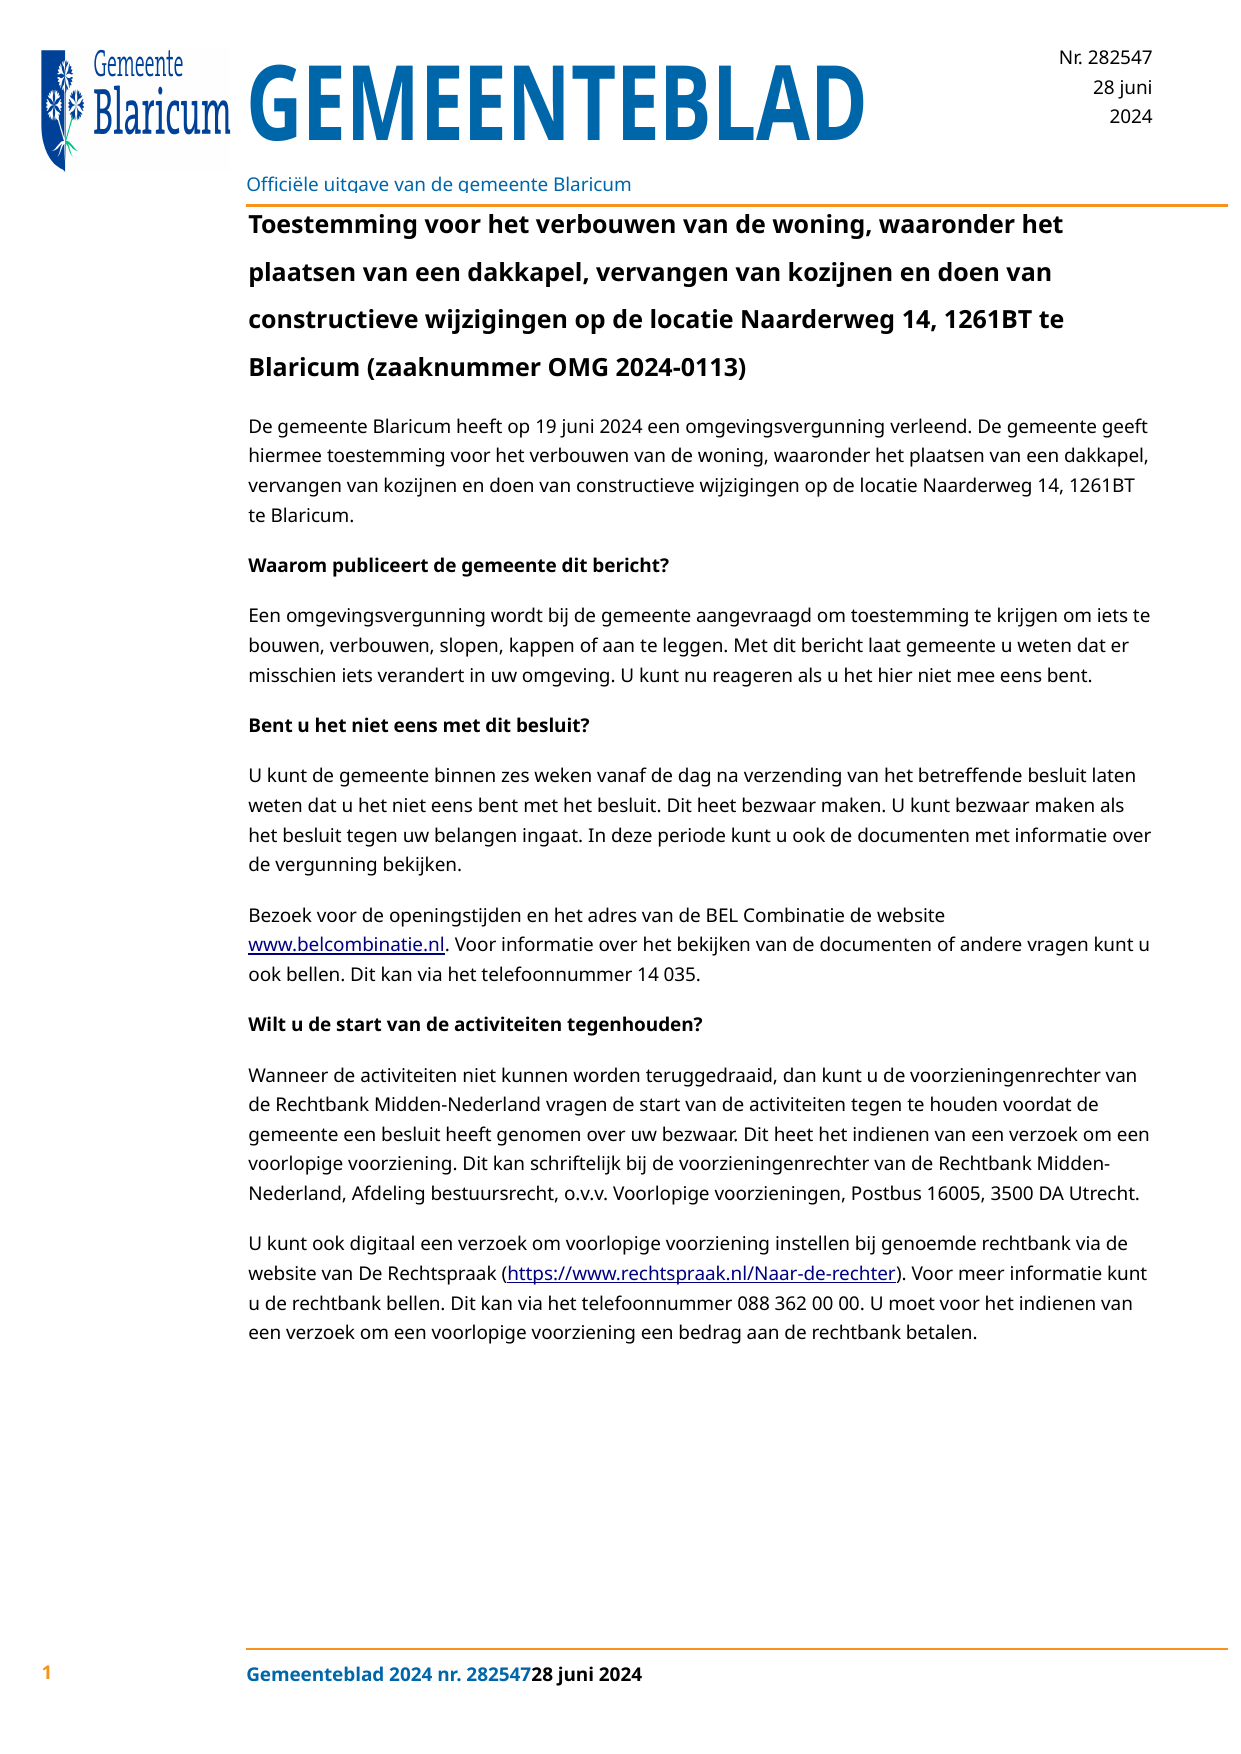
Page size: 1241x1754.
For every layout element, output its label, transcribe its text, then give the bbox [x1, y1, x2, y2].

text Een omgevingsvergunning wordt bij de gemeente aangevraagd om toestemming te krijgen om iets te bouwen, verbouwen, slopen, kappen of aan te leggen. Met dit bericht laat gemeente u weten dat er misschien iets verandert in uw omgeving. U kunt nu reageren als u het hier niet mee eens bent. [248, 603, 1152, 688]
text Bezoek voor de openingstijden en het adres van de BEL Combinatie de website www.belcombinatie.nl. Voor informatie over het bekijken van de documenten of andere vragen kunt u ook bellen. Dit kan via het telefoonnummer 14 035. [248, 902, 1152, 987]
text Wanneer de activiteiten niet kunnen worden teruggedraaid, dan kunt u de voorzieningenrechter van de Rechtbank Midden-Nederland vragen de start van de activiteiten tegen te houden voordat de gemeente een besluit heeft genomen over uw bezwaar. Dit heet het indienen van een verzoek om een voorlopige voorziening. Dit kan schriftelijk bij de voorzieningenrechter van de Rechtbank Midden-Nederland, Afdeling bestuursrecht, o.v.v. Voorlopige voorzieningen, Postbus 16005, 3500 DA Utrecht. [248, 1062, 1152, 1206]
text Wilt u de start van de activiteiten tegenhouden? [248, 1011, 1152, 1037]
picture [41, 47, 231, 172]
text De gemeente Blaricum heeft op 19 juni 2024 een omgevingsvergunning verleend. De gemeente geeft hiermee toestemming voor het verbouwen van de woning, waaronder het plaatsen van een dakkapel, vervangen van kozijnen en doen van constructieve wijzigingen op de locatie Naarderweg 14, 1261BT te Blaricum. [248, 413, 1152, 528]
text Bent u het niet eens met dit besluit? [248, 712, 1152, 738]
text Toestemming voor het verbouwen van de woning, waaronder het plaatsen van een dakkapel, vervangen van kozijnen en doen van constructieve wijzigingen op de locatie Naarderweg 14, 1261BT te Blaricum (zaaknummer OMG 2024-0113) [248, 207, 1152, 384]
text U kunt ook digitaal een verzoek om voorlopige voorziening instellen bij genoemde rechtbank via de website van De Rechtspraak (https://www.rechtspraak.nl/Naar-de-rechter). Voor meer informatie kunt u de rechtbank bellen. Dit kan via het telefoonnummer 088 362 00 00. U moet voor het indienen van een verzoek om een voorlopige voorziening een bedrag aan de rechtbank betalen. [248, 1231, 1152, 1345]
text Waarom publiceert de gemeente dit bericht? [248, 552, 1152, 578]
text U kunt de gemeente binnen zes weken vanaf de dag na verzending van het betreffende besluit laten weten dat u het niet eens bent met het besluit. Dit heet bezwaar maken. U kunt bezwaar maken als het besluit tegen uw belangen ingaat. In deze periode kunt u ook de documenten met informatie over de vergunning bekijken. [248, 763, 1152, 877]
